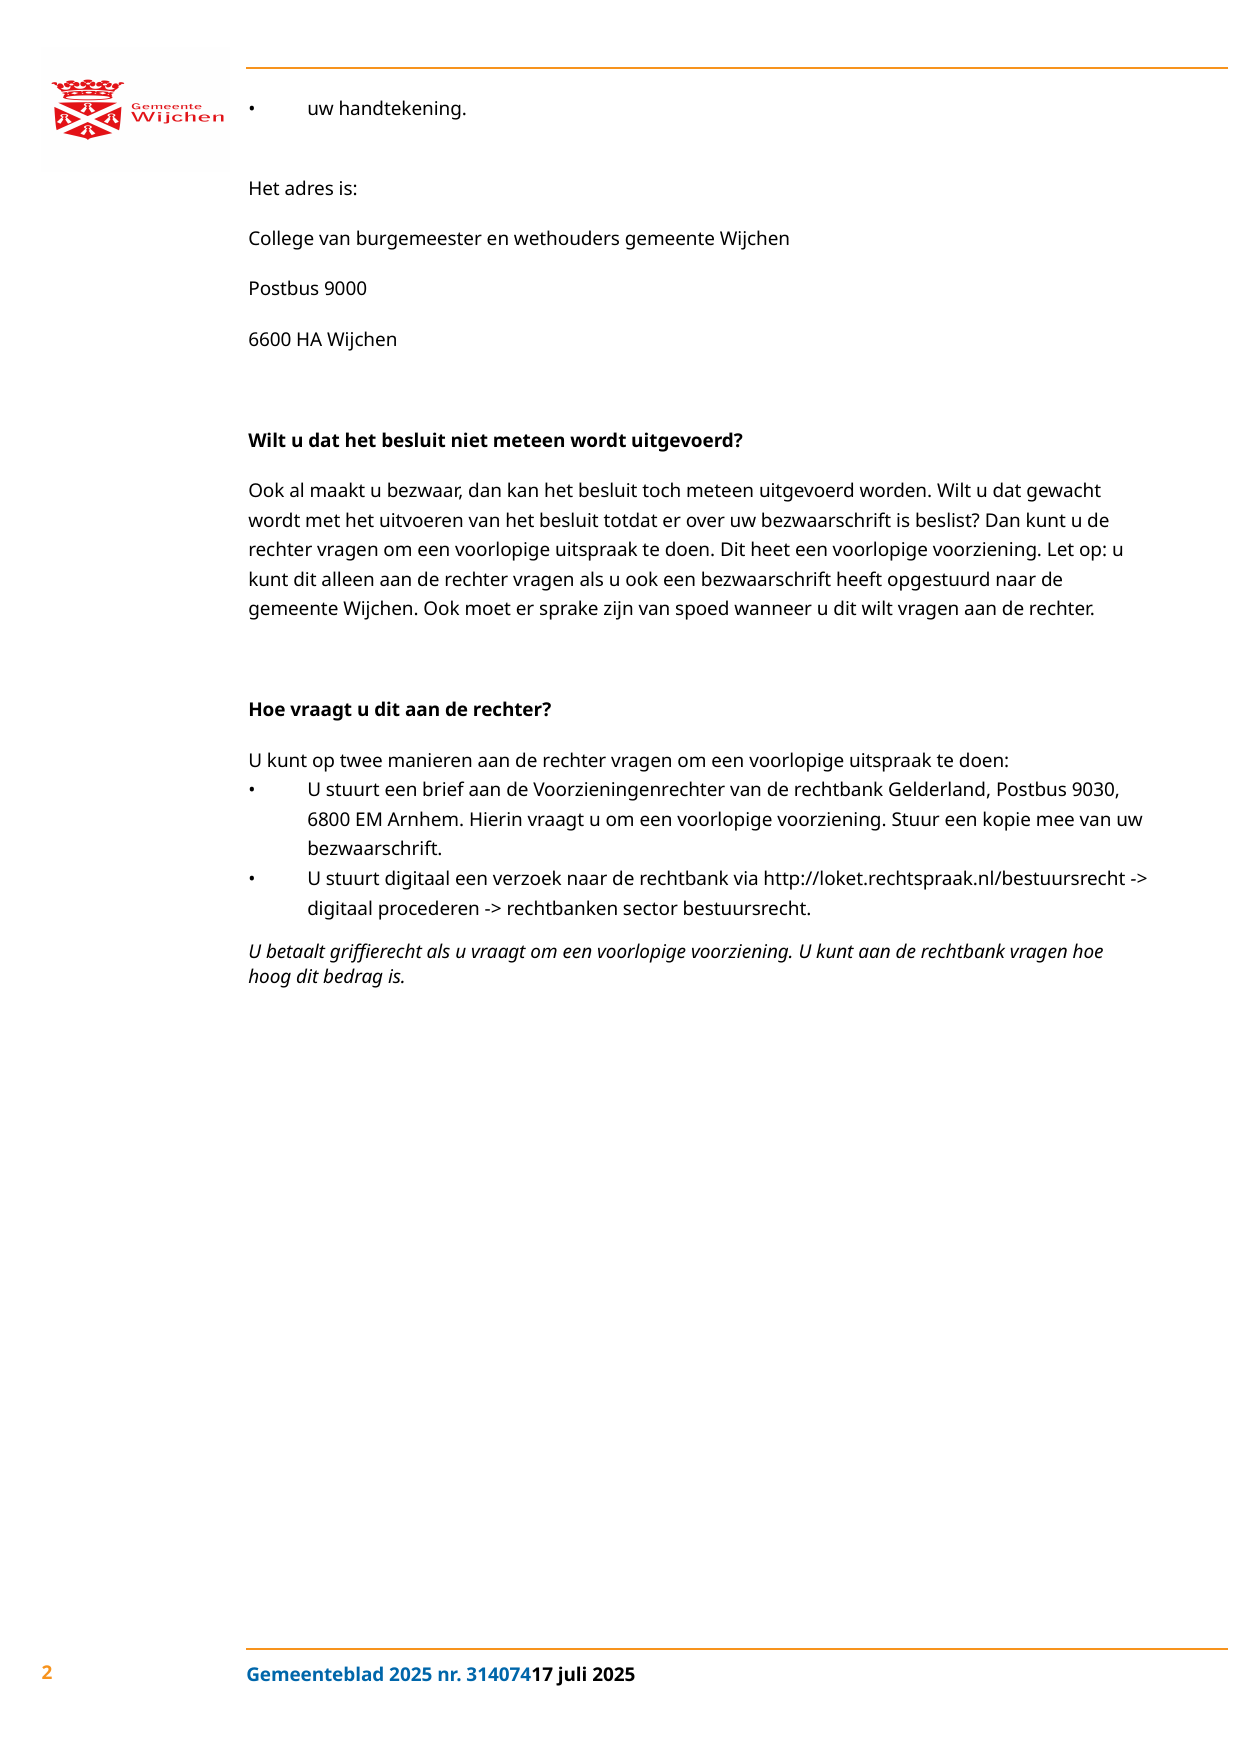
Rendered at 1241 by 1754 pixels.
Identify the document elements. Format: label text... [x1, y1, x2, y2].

text 6600 HA Wijchen [248, 326, 1152, 352]
list uw handtekening. [248, 95, 1152, 121]
text Het adres is: [248, 175, 1152, 201]
text Ook al maakt u bezwaar, dan kan het besluit toch meteen uitgevoerd worden. Wilt u dat gewacht wordt met het uitvoeren van het besluit totdat er over uw bezwaarschrift is beslist? Dan kunt u de rechter vragen om een voorlopige uitspraak te doen. Dit heet een voorlopige voorziening. Let op: u kunt dit alleen aan de rechter vragen als u ook een bezwaarschrift heeft opgestuurd naar de gemeente Wijchen. Ook moet er sprake zijn van spoed wanneer u dit wilt vragen aan de rechter. [248, 477, 1152, 621]
text Postbus 9000 [248, 276, 1152, 301]
text Hoe vraagt u dit aan de rechter? [248, 696, 1152, 722]
picture [41, 47, 231, 172]
text U kunt op twee manieren aan de rechter vragen om een voorlopige uitspraak te doen: [248, 747, 1152, 773]
text U betaalt griffierecht als u vraagt om een voorlopige voorziening. U kunt aan de rechtbank vragen hoe hoog dit bedrag is. [248, 938, 1152, 989]
list U stuurt digitaal een verzoek naar de rechtbank via http://loket.rechtspraak.nl/bestuursrecht -> digitaal procederen -> rechtbanken sector bestuursrecht. [248, 865, 1152, 921]
text Wilt u dat het besluit niet meteen wordt uitgevoerd? [248, 427, 1152, 453]
list U stuurt een brief aan de Voorzieningenrechter van de rechtbank Gelderland, Postbus 9030, 6800 EM Arnhem. Hierin vraagt u om een voorlopige voorziening. Stuur een kopie mee van uw bezwaarschrift. [248, 776, 1152, 861]
text College van burgemeester en wethouders gemeente Wijchen [248, 225, 1152, 251]
